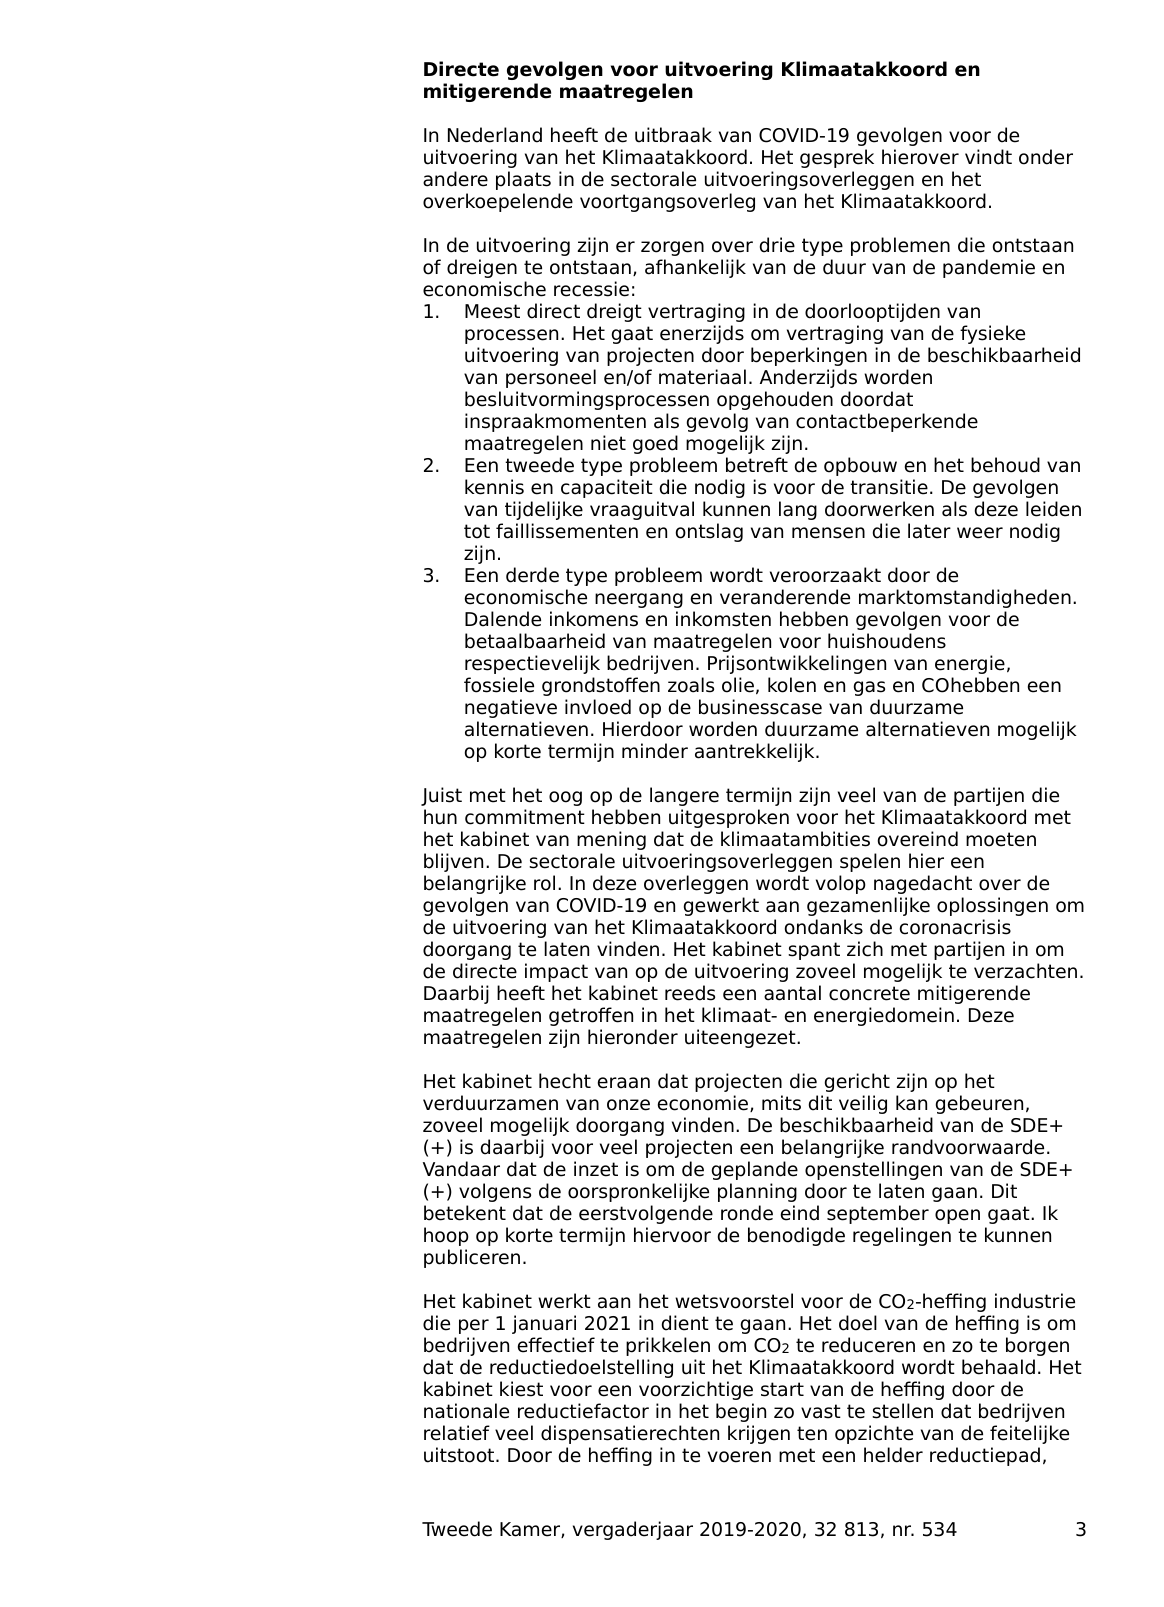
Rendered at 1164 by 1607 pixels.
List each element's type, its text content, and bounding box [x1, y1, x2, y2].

text In Nederland heeft de uitbraak van COVID-19 gevolgen voor de uitvoering van het Klimaatakkoord. Het gesprek hierover vindt onder andere plaats in de sectorale uitvoeringsoverleggen en het overkoepelende voortgangsoverleg van het Klimaatakkoord. [422, 125, 1087, 213]
text 3. Een derde type probleem wordt veroorzaakt door de economische neergang en veranderende marktomstandigheden. Dalende inkomens en inkomsten hebben gevolgen voor de betaalbaarheid van maatregelen voor huishoudens respectievelijk bedrijven. Prijsontwikkelingen van energie, fossiele grondstoffen zoals olie, kolen en gas en COhebben een negatieve invloed op de businesscase van duurzame alternatieven. Hierdoor worden duurzame alternatieven mogelijk op korte termijn minder aantrekkelijk. [422, 565, 1087, 763]
text Het kabinet werkt aan het wetsvoorstel voor de CO2-heffing industrie die per 1 januari 2021 in dient te gaan. Het doel van de heffing is om bedrijven effectief te prikkelen om CO2 te reduceren en zo te borgen dat de reductiedoelstelling uit het Klimaatakkoord wordt behaald. Het kabinet kiest voor een voorzichtige start van de heffing door de nationale reductiefactor in het begin zo vast te stellen dat bedrijven relatief veel dispensatierechten krijgen ten opzichte van de feitelijke uitstoot. Door de heffing in te voeren met een helder reductiepad, [422, 1291, 1087, 1467]
text 1. Meest direct dreigt vertraging in de doorlooptijden van processen. Het gaat enerzijds om vertraging van de fysieke uitvoering van projecten door beperkingen in de beschikbaarheid van personeel en/of materiaal. Anderzijds worden besluitvormingsprocessen opgehouden doordat inspraakmomenten als gevolg van contactbeperkende maatregelen niet goed mogelijk zijn. [422, 301, 1087, 455]
text Het kabinet hecht eraan dat projecten die gericht zijn op het verduurzamen van onze economie, mits dit veilig kan gebeuren, zoveel mogelijk doorgang vinden. De beschikbaarheid van de SDE+(+) is daarbij voor veel projecten een belangrijke randvoorwaarde. Vandaar dat de inzet is om de geplande openstellingen van de SDE+(+) volgens de oorspronkelijke planning door te laten gaan. Dit betekent dat de eerstvolgende ronde eind september open gaat. Ik hoop op korte termijn hiervoor de benodigde regelingen te kunnen publiceren. [422, 1071, 1087, 1269]
text 2. Een tweede type probleem betreft de opbouw en het behoud van kennis en capaciteit die nodig is voor de transitie. De gevolgen van tijdelijke vraaguitval kunnen lang doorwerken als deze leiden tot faillissementen en ontslag van mensen die later weer nodig zijn. [422, 455, 1087, 565]
text In de uitvoering zijn er zorgen over drie type problemen die ontstaan of dreigen te ontstaan, afhankelijk van de duur van de pandemie en economische recessie: [422, 235, 1087, 301]
text Juist met het oog op de langere termijn zijn veel van de partijen die hun commitment hebben uitgesproken voor het Klimaatakkoord met het kabinet van mening dat de klimaatambities overeind moeten blijven. De sectorale uitvoeringsoverleggen spelen hier een belangrijke rol. In deze overleggen wordt volop nagedacht over de gevolgen van COVID-19 en gewerkt aan gezamenlijke oplossingen om de uitvoering van het Klimaatakkoord ondanks de coronacrisis doorgang te laten vinden. Het kabinet spant zich met partijen in om de directe impact van op de uitvoering zoveel mogelijk te verzachten. Daarbij heeft het kabinet reeds een aantal concrete mitigerende maatregelen getroffen in het klimaat- en energiedomein. Deze maatregelen zijn hieronder uiteengezet. [422, 785, 1087, 1049]
subtitle Directe gevolgen voor uitvoering Klimaatakkoord en mitigerende maatregelen [422, 59, 1087, 103]
